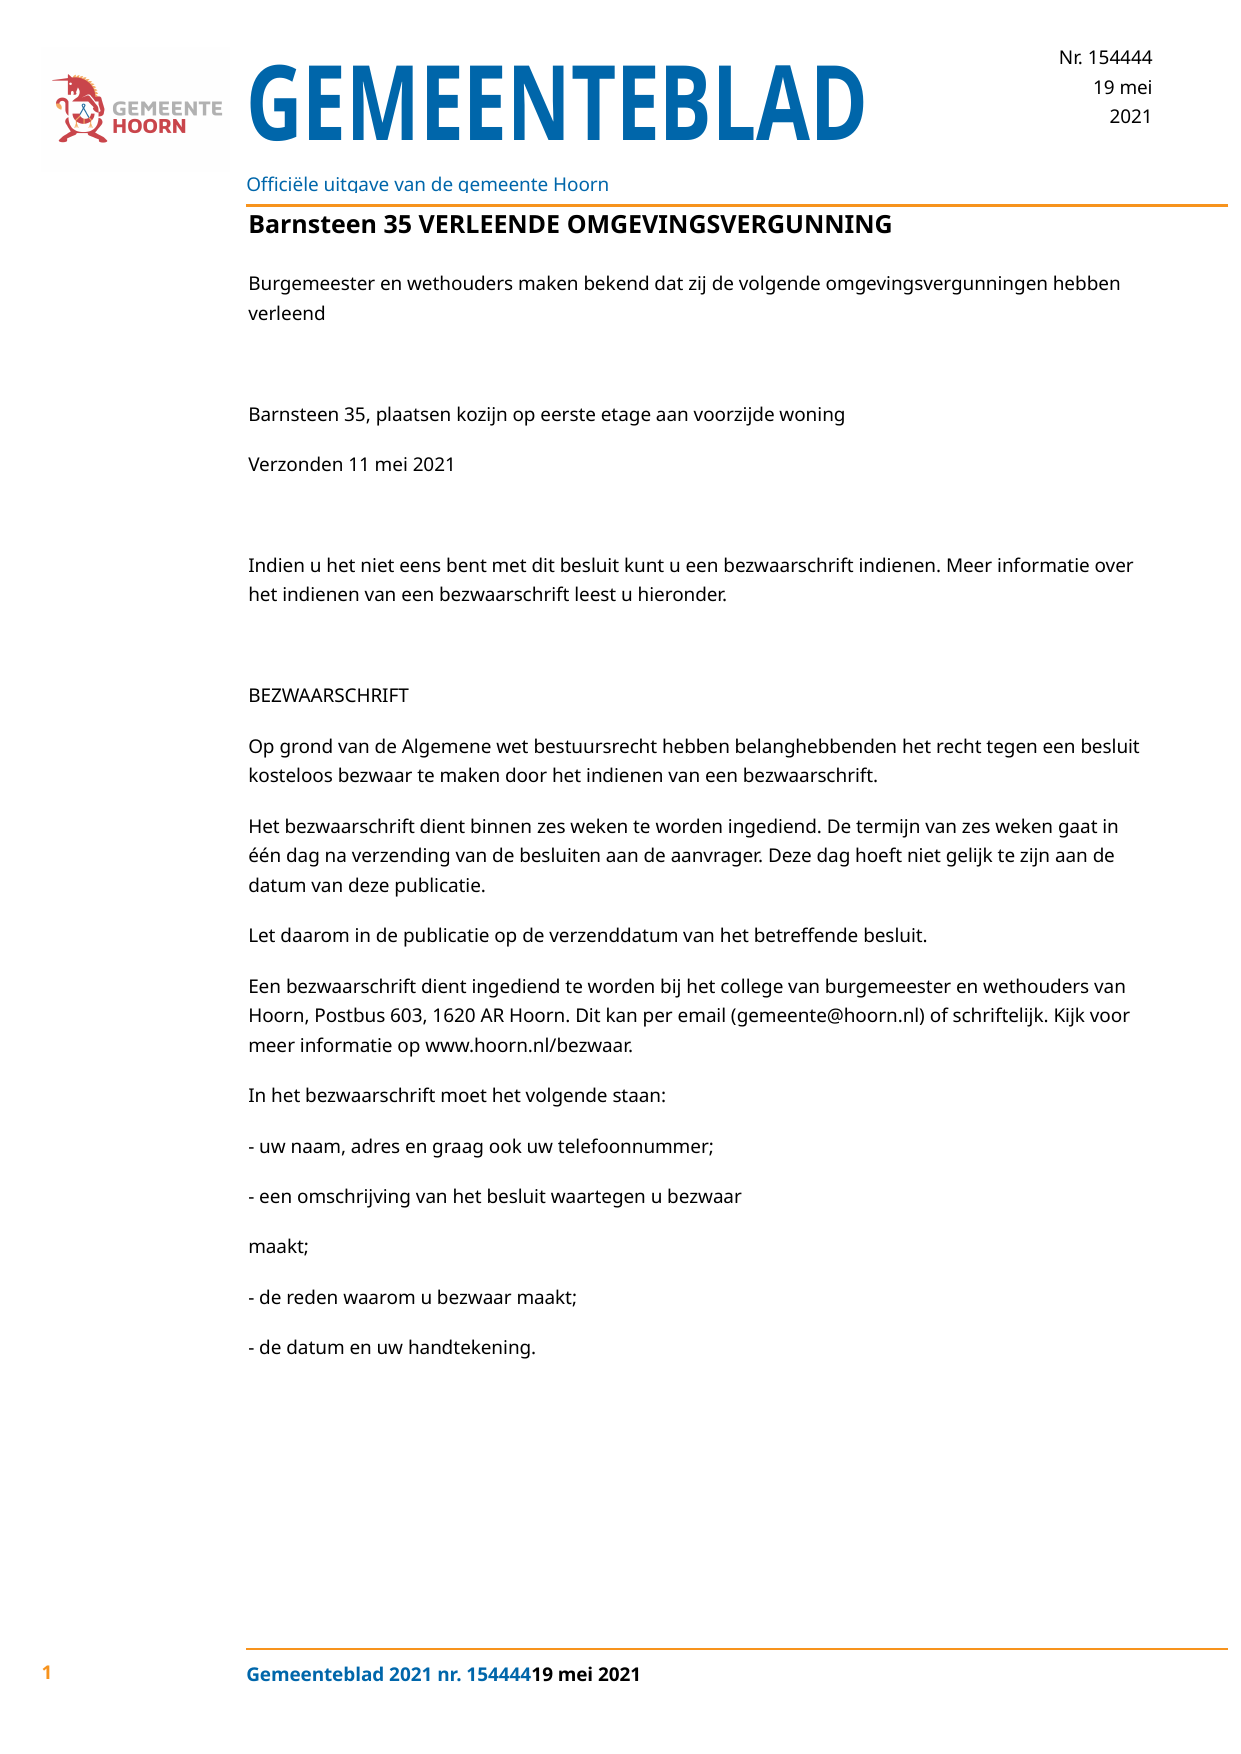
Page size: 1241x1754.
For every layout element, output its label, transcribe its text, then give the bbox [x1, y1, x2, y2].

text - uw naam, adres en graag ook uw telefoonnummer; [248, 1133, 1152, 1158]
text Een bezwaarschrift dient ingediend te worden bij het college van burgemeester en wethouders van Hoorn, Postbus 603, 1620 AR Hoorn. Dit kan per email (gemeente@hoorn.nl) of schriftelijk. Kijk voor meer informatie op www.hoorn.nl/bezwaar. [248, 973, 1152, 1058]
text Op grond van de Algemene wet bestuursrecht hebben belanghebbenden het recht tegen een besluit kosteloos bezwaar te maken door het indienen van een bezwaarschrift. [248, 733, 1152, 788]
text Burgemeester en wethouders maken bekend dat zij de volgende omgevingsvergunningen hebben verleend [248, 270, 1152, 326]
text Het bezwaarschrift dient binnen zes weken te worden ingediend. De termijn van zes weken gaat in één dag na verzending van de besluiten aan de aanvrager. Deze dag hoeft niet gelijk te zijn aan de datum van deze publicatie. [248, 813, 1152, 898]
text In het bezwaarschrift moet het volgende staan: [248, 1082, 1152, 1108]
text - de datum en uw handtekening. [248, 1334, 1152, 1360]
picture [41, 47, 231, 172]
text - de reden waarom u bezwaar maakt; [248, 1284, 1152, 1310]
text Verzonden 11 mei 2021 [248, 451, 1152, 477]
text Let daarom in de publicatie op de verzenddatum van het betreffende besluit. [248, 922, 1152, 948]
text Barnsteen 35, plaatsen kozijn op eerste etage aan voorzijde woning [248, 401, 1152, 426]
text maakt; [248, 1234, 1152, 1259]
text Indien u het niet eens bent met dit besluit kunt u een bezwaarschrift indienen. Meer informatie over het indienen van een bezwaarschrift leest u hieronder. [248, 552, 1152, 607]
text Barnsteen 35 VERLEENDE OMGEVINGSVERGUNNING [248, 207, 1152, 241]
text BEZWAARSCHRIFT [248, 682, 1152, 708]
text - een omschrijving van het besluit waartegen u bezwaar [248, 1183, 1152, 1209]
